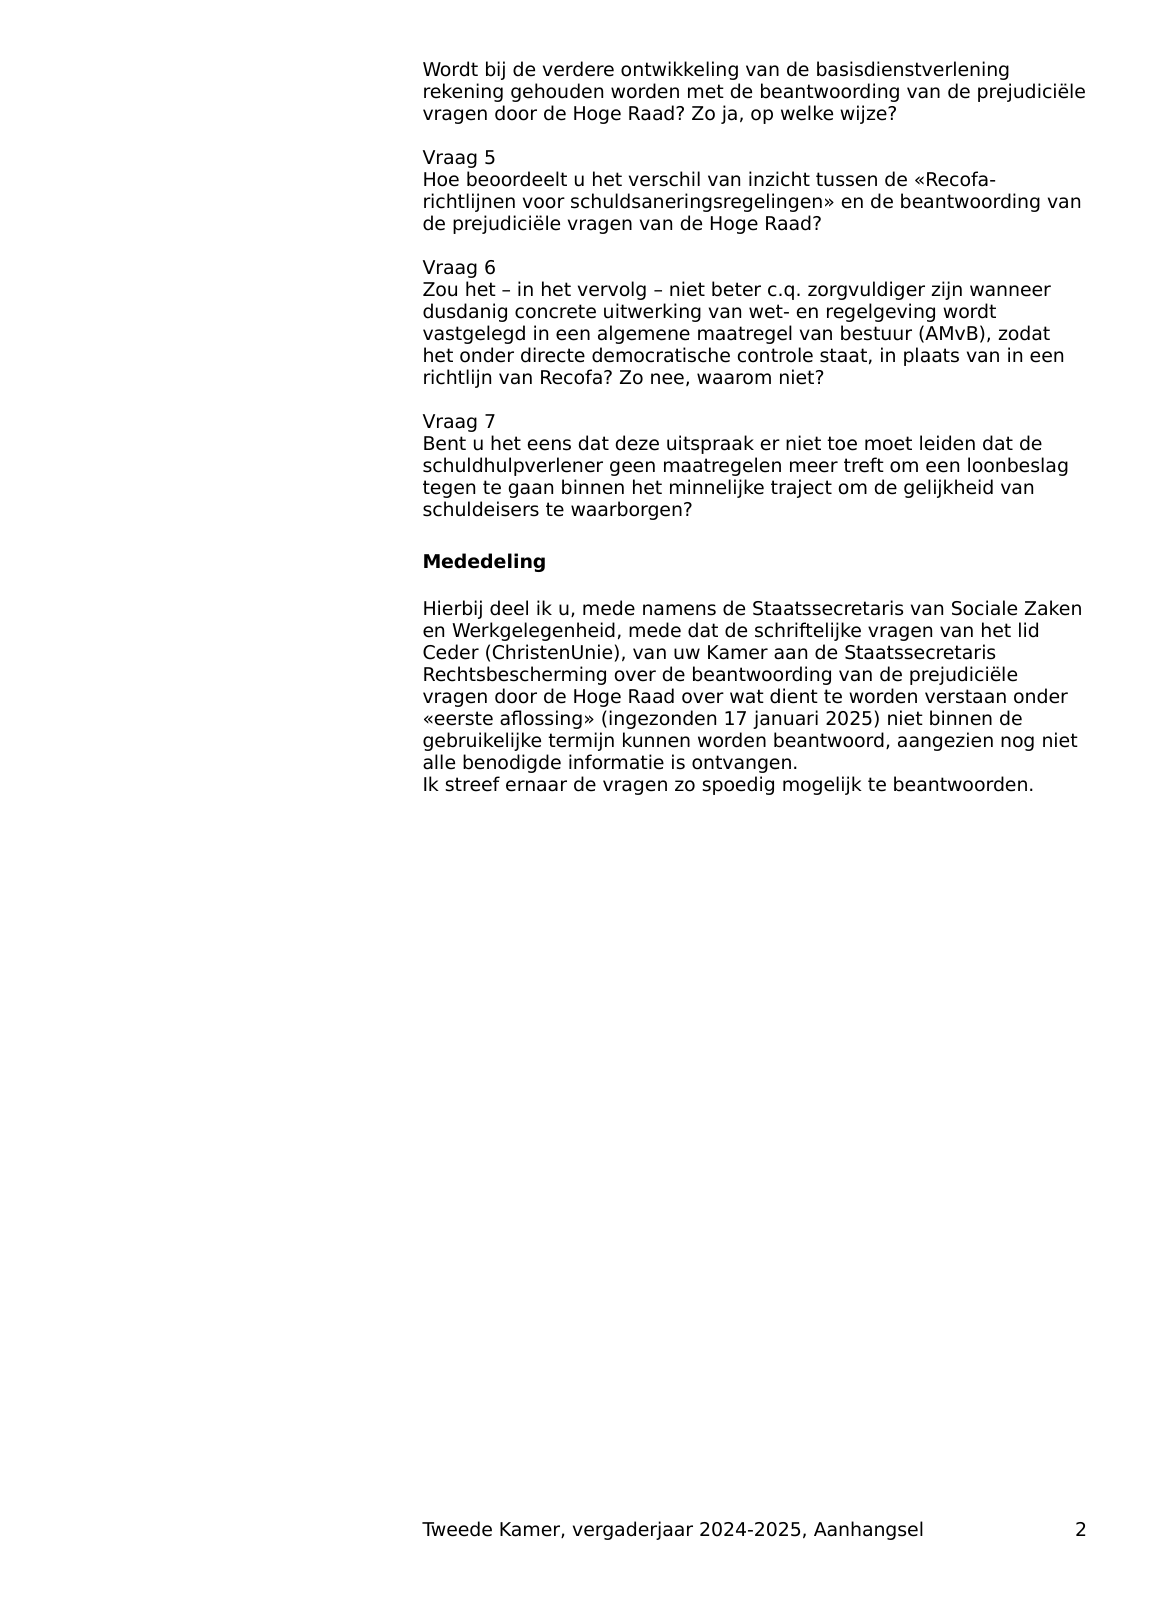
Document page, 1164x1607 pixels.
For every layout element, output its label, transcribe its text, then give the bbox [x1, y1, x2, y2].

text Zou het – in het vervolg – niet beter c.q. zorgvuldiger zijn wanneer dusdanig concrete uitwerking van wet- en regelgeving wordt vastgelegd in een algemene maatregel van bestuur (AMvB), zodat het onder directe democratische controle staat, in plaats van in een richtlijn van Recofa? Zo nee, waarom niet? [422, 279, 1087, 389]
text Ik streef ernaar de vragen zo spoedig mogelijk te beantwoorden. [422, 774, 1087, 796]
text Vraag 5 [422, 147, 1087, 169]
text Vraag 6 [422, 257, 1087, 279]
text Hierbij deel ik u, mede namens de Staatssecretaris van Sociale Zaken en Werkgelegenheid, mede dat de schriftelijke vragen van het lid Ceder (ChristenUnie), van uw Kamer aan de Staatssecretaris Rechtsbescherming over de beantwoording van de prejudiciële vragen door de Hoge Raad over wat dient te worden verstaan onder «eerste aflossing» (ingezonden 17 januari 2025) niet binnen de gebruikelijke termijn kunnen worden beantwoord, aangezien nog niet alle benodigde informatie is ontvangen. [422, 598, 1087, 774]
text Wordt bij de verdere ontwikkeling van de basisdienstverlening rekening gehouden worden met de beantwoording van de prejudiciële vragen door de Hoge Raad? Zo ja, op welke wijze? [422, 59, 1087, 125]
text Hoe beoordeelt u het verschil van inzicht tussen de «Recofa-richtlijnen voor schuldsaneringsregelingen» en de beantwoording van de prejudiciële vragen van de Hoge Raad? [422, 169, 1087, 235]
subtitle Mededeling [422, 551, 1087, 573]
text Vraag 7 [422, 411, 1087, 433]
text Bent u het eens dat deze uitspraak er niet toe moet leiden dat de schuldhulpverlener geen maatregelen meer treft om een loonbeslag tegen te gaan binnen het minnelijke traject om de gelijkheid van schuldeisers te waarborgen? [422, 433, 1087, 521]
